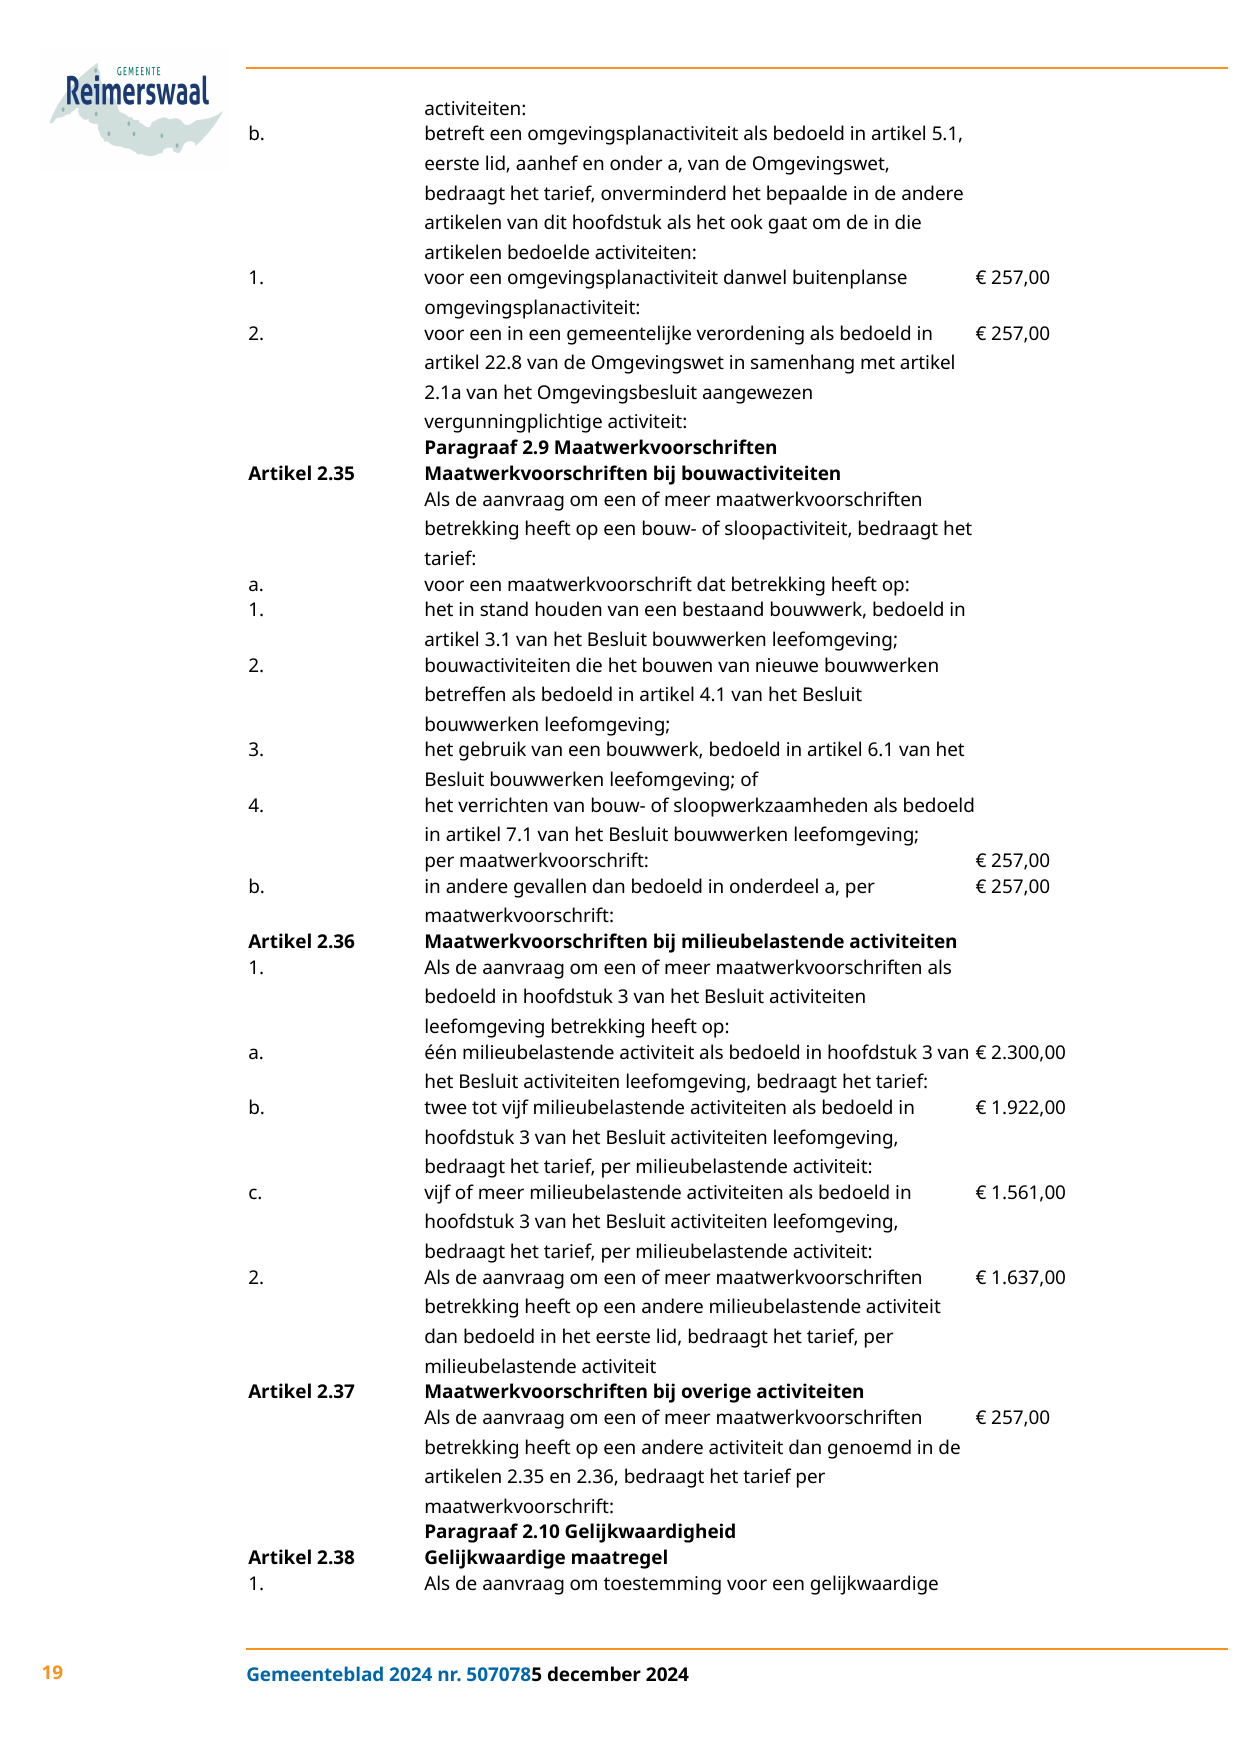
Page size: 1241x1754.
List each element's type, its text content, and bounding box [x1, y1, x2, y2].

table_cell 3. [248, 737, 424, 792]
table_cell [975, 460, 1152, 486]
table_cell [248, 95, 424, 121]
table_cell Maatwerkvoorschriften bij overige activiteiten [424, 1379, 975, 1404]
table_cell Paragraaf 2.9 Maatwerkvoorschriften [424, 434, 975, 460]
table_cell Als de aanvraag om een of meer maatwerkvoorschriften betrekking heeft op een andere milieubelastende activiteit dan bedoeld in het eerste lid, bedraagt het tarief, per milieubelastende activiteit [424, 1264, 975, 1378]
table_cell per maatwerkvoorschrift: [424, 847, 975, 873]
table_cell 1. [248, 1570, 424, 1596]
table_cell Artikel 2.35 [248, 460, 424, 486]
table_cell [975, 1545, 1152, 1570]
table_cell 1. [248, 954, 424, 1039]
table_cell Als de aanvraag om een of meer maatwerkvoorschriften betrekking heeft op een andere activiteit dan genoemd in de artikelen 2.35 en 2.36, bedraagt het tarief per maatwerkvoorschrift: [424, 1404, 975, 1519]
table_cell [975, 1570, 1152, 1596]
table_cell Maatwerkvoorschriften bij milieubelastende activiteiten [424, 928, 975, 954]
table_cell het gebruik van een bouwwerk, bedoeld in artikel 6.1 van het Besluit bouwwerken leefomgeving; of [424, 737, 975, 792]
table_cell Als de aanvraag om een of meer maatwerkvoorschriften als bedoeld in hoofdstuk 3 van het Besluit activiteiten leefomgeving betrekking heeft op: [424, 954, 975, 1039]
table_cell a. [248, 571, 424, 596]
table_cell € 1.637,00 [975, 1264, 1152, 1378]
table_cell het verrichten van bouw- of sloopwerkzaamheden als bedoeld in artikel 7.1 van het Besluit bouwwerken leefomgeving; [424, 792, 975, 847]
table_cell [975, 1379, 1152, 1404]
table_cell 2. [248, 652, 424, 737]
table_cell [975, 928, 1152, 954]
table_cell [975, 121, 1152, 264]
table_cell Artikel 2.36 [248, 928, 424, 954]
table_cell [248, 1519, 424, 1544]
table_cell € 1.561,00 [975, 1179, 1152, 1264]
table_cell [975, 652, 1152, 737]
table_cell € 2.300,00 [975, 1039, 1152, 1094]
table_cell voor een maatwerkvoorschrift dat betrekking heeft op: [424, 571, 975, 596]
table_cell Als de aanvraag om een of meer maatwerkvoorschriften betrekking heeft op een bouw- of sloopactiviteit, bedraagt het tarief: [424, 486, 975, 571]
table_cell [975, 954, 1152, 1039]
table_cell twee tot vijf milieubelastende activiteiten als bedoeld in hoofdstuk 3 van het Besluit activiteiten leefomgeving, bedraagt het tarief, per milieubelastende activiteit: [424, 1094, 975, 1179]
table_cell vijf of meer milieubelastende activiteiten als bedoeld in hoofdstuk 3 van het Besluit activiteiten leefomgeving, bedraagt het tarief, per milieubelastende activiteit: [424, 1179, 975, 1264]
table_cell 2. [248, 320, 424, 434]
table_cell Maatwerkvoorschriften bij bouwactiviteiten [424, 460, 975, 486]
table_cell [975, 434, 1152, 460]
table_cell activiteiten: [424, 95, 975, 121]
table_cell b. [248, 1094, 424, 1179]
table_cell 4. [248, 792, 424, 847]
table_cell het in stand houden van een bestaand bouwwerk, bedoeld in artikel 3.1 van het Besluit bouwwerken leefomgeving; [424, 596, 975, 652]
table_cell [248, 847, 424, 873]
table_cell Artikel 2.37 [248, 1379, 424, 1404]
table_cell € 257,00 [975, 847, 1152, 873]
table_cell 1. [248, 265, 424, 320]
table_cell b. [248, 873, 424, 928]
table_cell [975, 571, 1152, 596]
table_cell [248, 434, 424, 460]
table_cell [975, 737, 1152, 792]
picture [41, 47, 231, 172]
table_cell € 257,00 [975, 265, 1152, 320]
table_cell [975, 1519, 1152, 1544]
table_cell 2. [248, 1264, 424, 1378]
table_cell b. [248, 121, 424, 264]
table_cell Als de aanvraag om toestemming voor een gelijkwaardige [424, 1570, 975, 1596]
table_cell € 257,00 [975, 320, 1152, 434]
table_cell Gelijkwaardige maatregel [424, 1545, 975, 1570]
table_cell betreft een omgevingsplanactiviteit als bedoeld in artikel 5.1, eerste lid, aanhef en onder a, van de Omgevingswet, bedraagt het tarief, onverminderd het bepaalde in de andere artikelen van dit hoofdstuk als het ook gaat om de in die artikelen bedoelde activiteiten: [424, 121, 975, 264]
table_cell voor een in een gemeentelijke verordening als bedoeld in artikel 22.8 van de Omgevingswet in samenhang met artikel 2.1a van het Omgevingsbesluit aangewezen vergunningplichtige activiteit: [424, 320, 975, 434]
table_cell [975, 792, 1152, 847]
table_cell 1. [248, 596, 424, 652]
table_cell [975, 596, 1152, 652]
table_cell Paragraaf 2.10 Gelijkwaardigheid [424, 1519, 975, 1544]
table_cell [248, 1404, 424, 1519]
table_cell € 257,00 [975, 873, 1152, 928]
table_cell Artikel 2.38 [248, 1545, 424, 1570]
table_cell € 1.922,00 [975, 1094, 1152, 1179]
table_cell voor een omgevingsplanactiviteit danwel buitenplanse omgevingsplanactiviteit: [424, 265, 975, 320]
table_cell [975, 486, 1152, 571]
table_cell [248, 486, 424, 571]
table_cell c. [248, 1179, 424, 1264]
table_cell € 257,00 [975, 1404, 1152, 1519]
table_cell a. [248, 1039, 424, 1094]
table_cell één milieubelastende activiteit als bedoeld in hoofdstuk 3 van het Besluit activiteiten leefomgeving, bedraagt het tarief: [424, 1039, 975, 1094]
table_cell bouwactiviteiten die het bouwen van nieuwe bouwwerken betreffen als bedoeld in artikel 4.1 van het Besluit bouwwerken leefomgeving; [424, 652, 975, 737]
table_cell in andere gevallen dan bedoeld in onderdeel a, per maatwerkvoorschrift: [424, 873, 975, 928]
table_cell [975, 95, 1152, 121]
